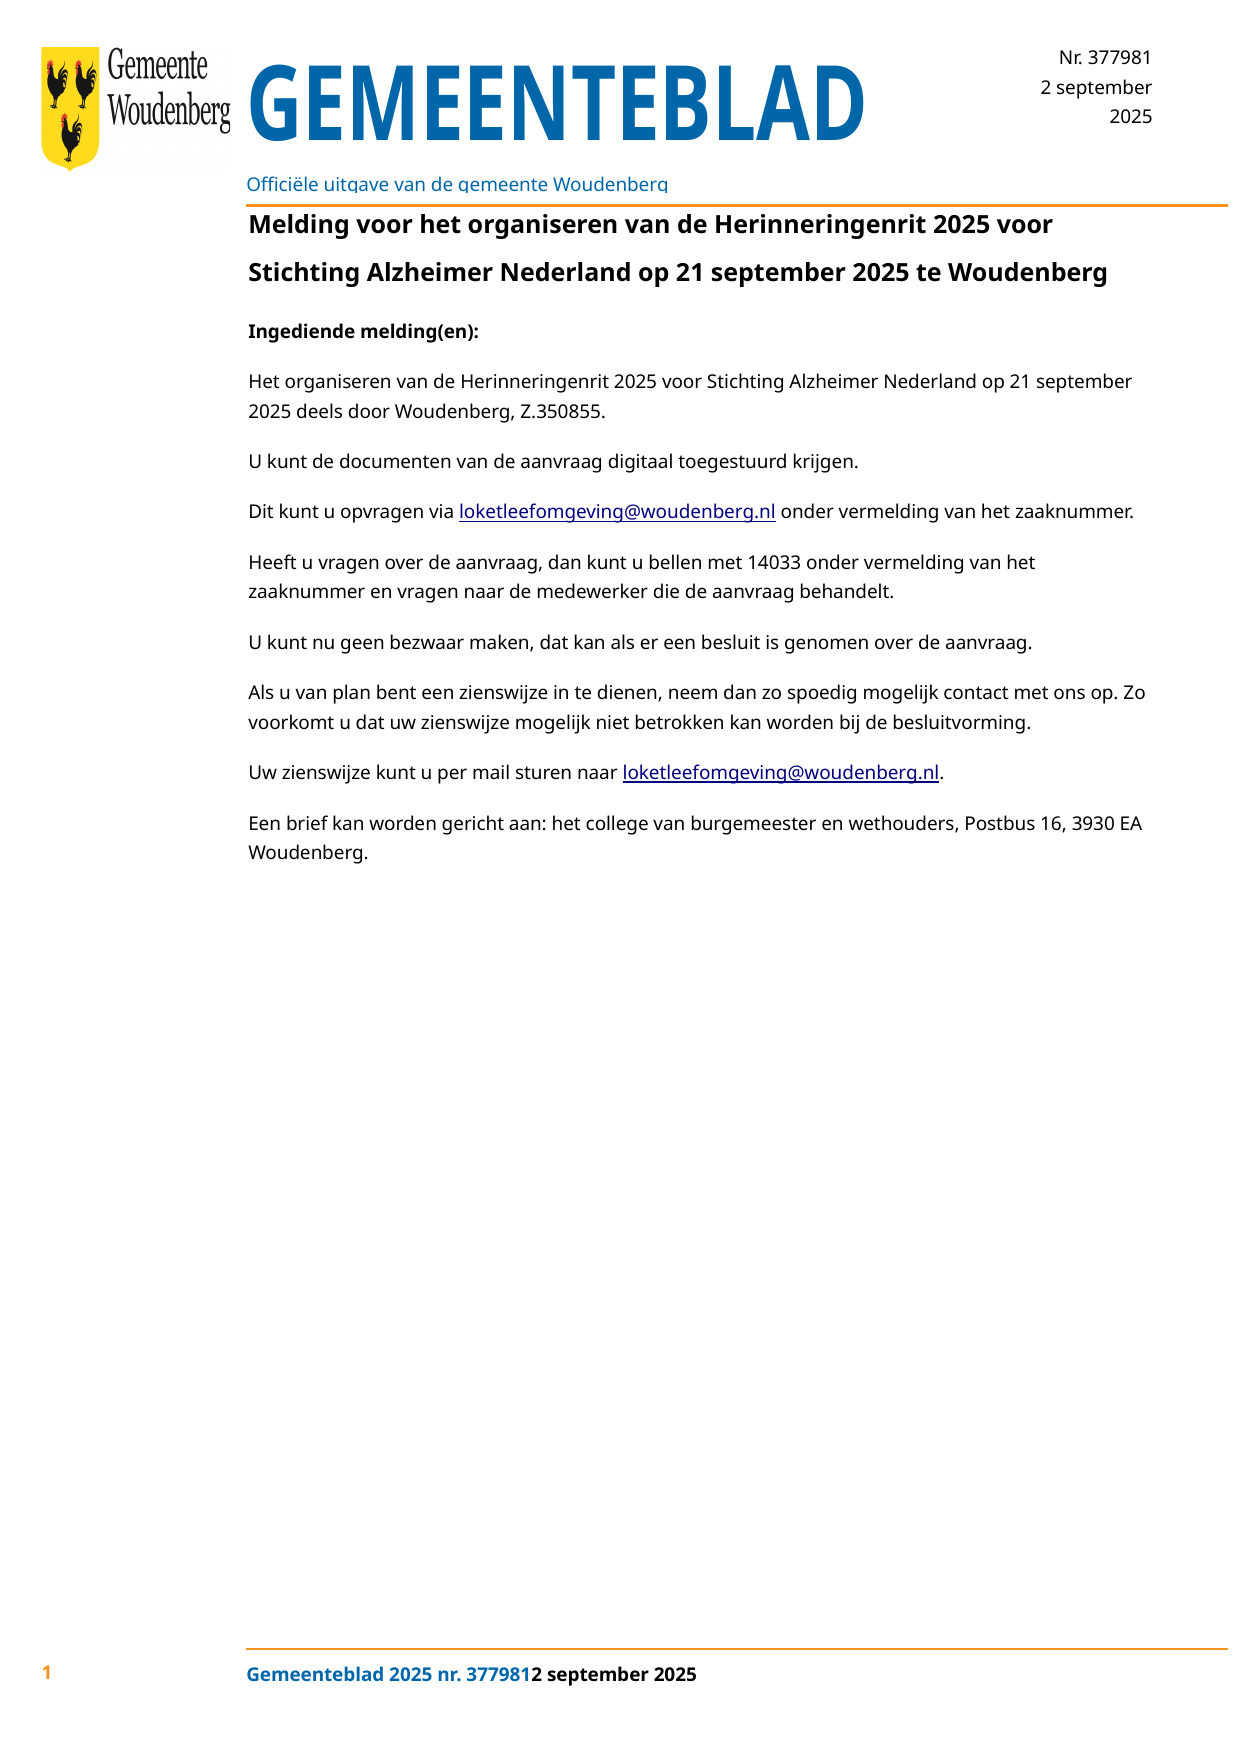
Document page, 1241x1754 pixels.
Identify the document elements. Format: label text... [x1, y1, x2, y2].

text U kunt de documenten van de aanvraag digitaal toegestuurd krijgen. [248, 448, 1152, 474]
text Als u van plan bent een zienswijze in te dienen, neem dan zo spoedig mogelijk contact met ons op. Zo voorkomt u dat uw zienswijze mogelijk niet betrokken kan worden bij de besluitvorming. [248, 679, 1152, 735]
text Melding voor het organiseren van de Herinneringenrit 2025 voor Stichting Alzheimer Nederland op 21 september 2025 te Woudenberg [248, 207, 1152, 288]
text Heeft u vragen over de aanvraag, dan kunt u bellen met 14033 onder vermelding van het zaaknummer en vragen naar de medewerker die de aanvraag behandelt. [248, 549, 1152, 604]
text U kunt nu geen bezwaar maken, dat kan als er een besluit is genomen over de aanvraag. [248, 629, 1152, 655]
text Een brief kan worden gericht aan: het college van burgemeester en wethouders, Postbus 16, 3930 EA Woudenberg. [248, 810, 1152, 865]
text Dit kunt u opvragen via loketleefomgeving@woudenberg.nl onder vermelding van het zaaknummer. [248, 499, 1152, 524]
picture [41, 47, 231, 172]
text Uw zienswijze kunt u per mail sturen naar loketleefomgeving@woudenberg.nl. [248, 759, 1152, 785]
text Ingediende melding(en): [248, 318, 1152, 344]
text Het organiseren van de Herinneringenrit 2025 voor Stichting Alzheimer Nederland op 21 september 2025 deels door Woudenberg, Z.350855. [248, 368, 1152, 424]
